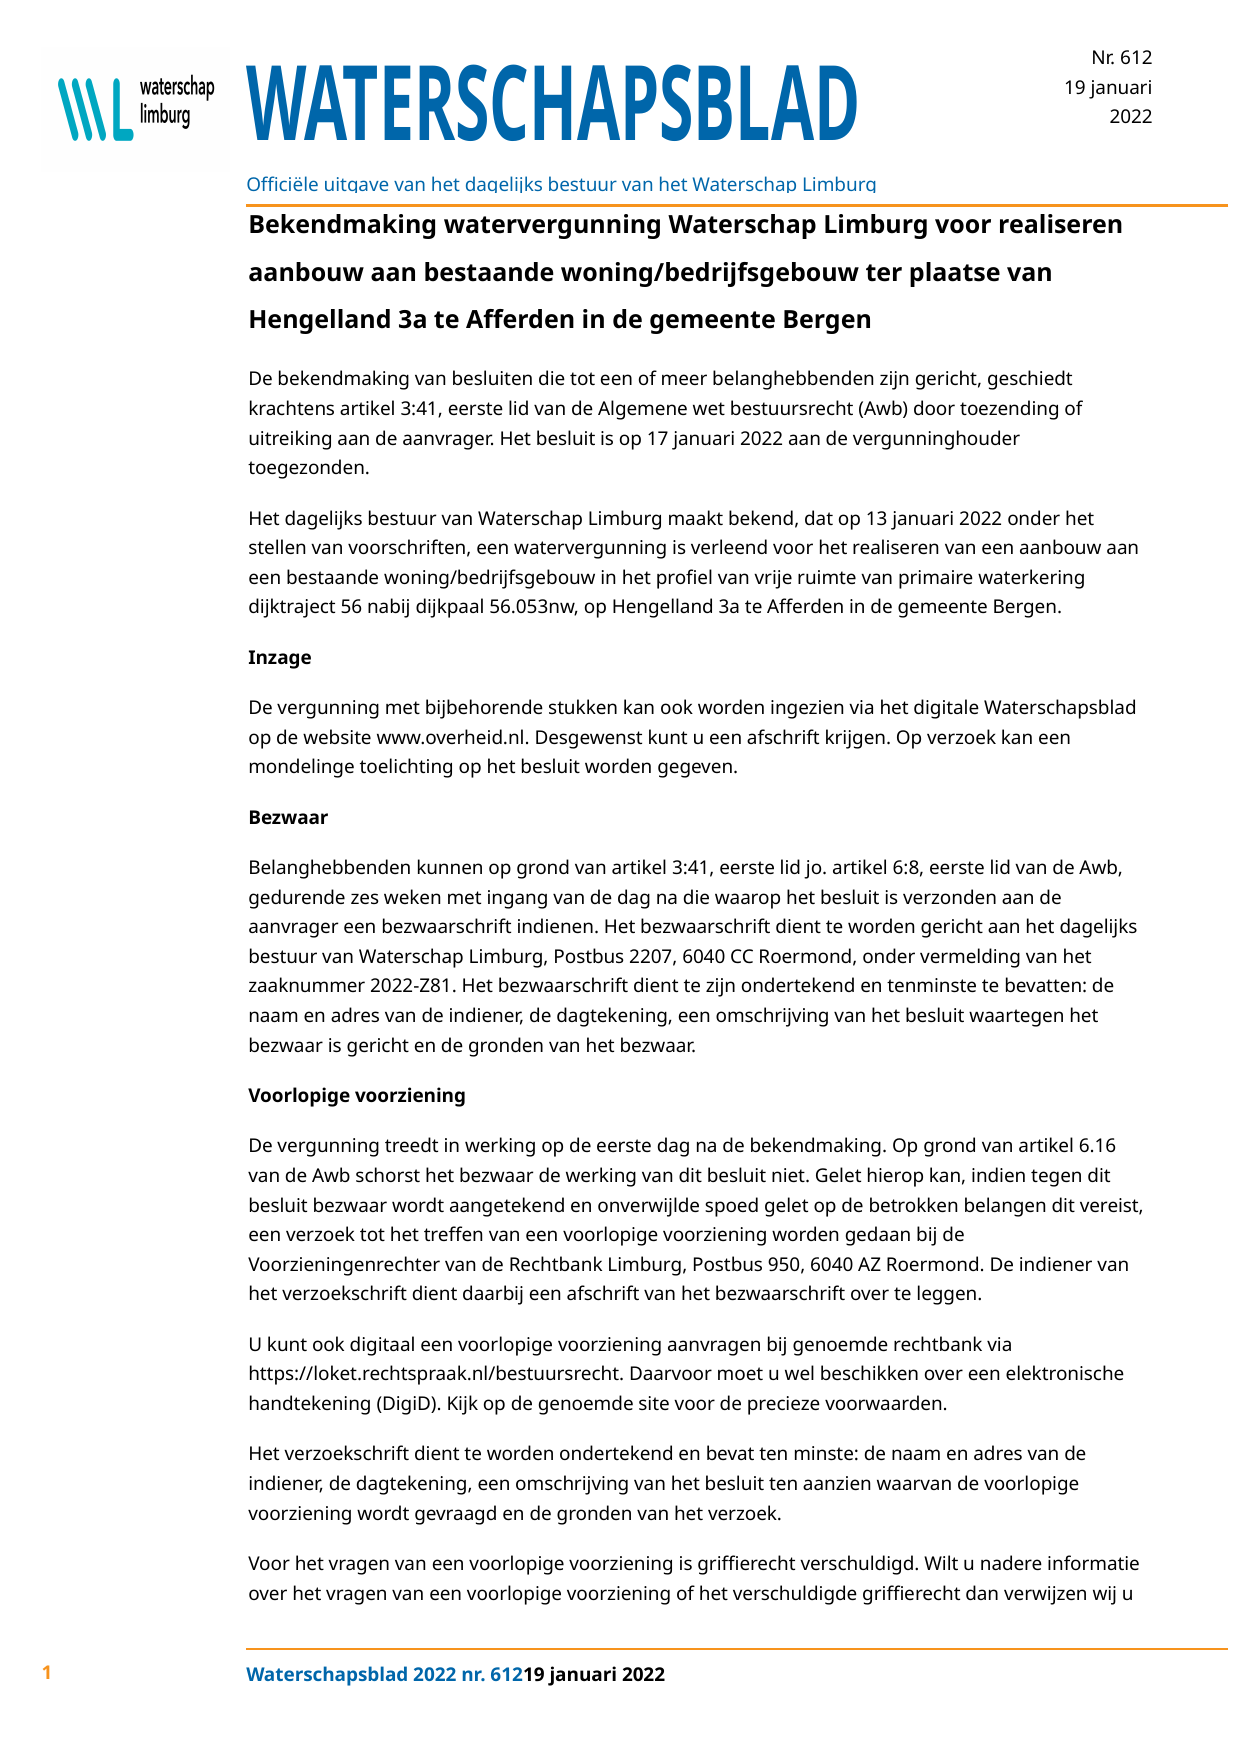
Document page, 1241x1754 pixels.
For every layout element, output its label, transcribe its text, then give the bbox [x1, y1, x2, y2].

text Bezwaar [248, 804, 1152, 829]
text De bekendmaking van besluiten die tot een of meer belanghebbenden zijn gericht, geschiedt krachtens artikel 3:41, eerste lid van de Algemene wet bestuursrecht (Awb) door toezending of uitreiking aan de aanvrager. Het besluit is op 17 januari 2022 aan de vergunninghouder toegezonden. [248, 366, 1152, 480]
text De vergunning met bijbehorende stukken kan ook worden ingezien via het digitale Waterschapsblad op de website www.overheid.nl. Desgewenst kunt u een afschrift krijgen. Op verzoek kan een mondelinge toelichting op het besluit worden gegeven. [248, 694, 1152, 779]
text Het verzoekschrift dient te worden ondertekend en bevat ten minste: de naam en adres van de indiener, de dagtekening, een omschrijving van het besluit ten aanzien waarvan de voorlopige voorziening wordt gevraagd en de gronden van het verzoek. [248, 1441, 1152, 1525]
text Voorlopige voorziening [248, 1082, 1152, 1108]
text Belanghebbenden kunnen op grond van artikel 3:41, eerste lid jo. artikel 6:8, eerste lid van de Awb, gedurende zes weken met ingang van de dag na die waarop het besluit is verzonden aan de aanvrager een bezwaarschrift indienen. Het bezwaarschrift dient te worden gericht aan het dagelijks bestuur van Waterschap Limburg, Postbus 2207, 6040 CC Roermond, onder vermelding van het zaaknummer 2022-Z81. Het bezwaarschrift dient te zijn ondertekend en tenminste te bevatten: de naam en adres van de indiener, de dagtekening, een omschrijving van het besluit waartegen het bezwaar is gericht en de gronden van het bezwaar. [248, 854, 1152, 1057]
text Inzage [248, 644, 1152, 669]
picture [41, 47, 231, 172]
text Bekendmaking watervergunning Waterschap Limburg voor realiseren aanbouw aan bestaande woning/bedrijfsgebouw ter plaatse van Hengelland 3a te Afferden in de gemeente Bergen [248, 207, 1152, 336]
text Voor het vragen van een voorlopige voorziening is griffierecht verschuldigd. Wilt u nadere informatie over het vragen van een voorlopige voorziening of het verschuldigde griffierecht dan verwijzen wij u [248, 1550, 1152, 1605]
text Het dagelijks bestuur van Waterschap Limburg maakt bekend, dat op 13 januari 2022 onder het stellen van voorschriften, een watervergunning is verleend voor het realiseren van een aanbouw aan een bestaande woning/bedrijfsgebouw in het profiel van vrije ruimte van primaire waterkering dijktraject 56 nabij dijkpaal 56.053nw, op Hengelland 3a te Afferden in de gemeente Bergen. [248, 505, 1152, 619]
text U kunt ook digitaal een voorlopige voorziening aanvragen bij genoemde rechtbank via https://loket.rechtspraak.nl/bestuursrecht. Daarvoor moet u wel beschikken over een elektronische handtekening (DigiD). Kijk op de genoemde site voor de precieze voorwaarden. [248, 1331, 1152, 1416]
text De vergunning treedt in werking op de eerste dag na de bekendmaking. Op grond van artikel 6.16 van de Awb schorst het bezwaar de werking van dit besluit niet. Gelet hierop kan, indien tegen dit besluit bezwaar wordt aangetekend en onverwijlde spoed gelet op de betrokken belangen dit vereist, een verzoek tot het treffen van een voorlopige voorziening worden gedaan bij de Voorzieningenrechter van de Rechtbank Limburg, Postbus 950, 6040 AZ Roermond. De indiener van het verzoekschrift dient daarbij een afschrift van het bezwaarschrift over te leggen. [248, 1133, 1152, 1306]
